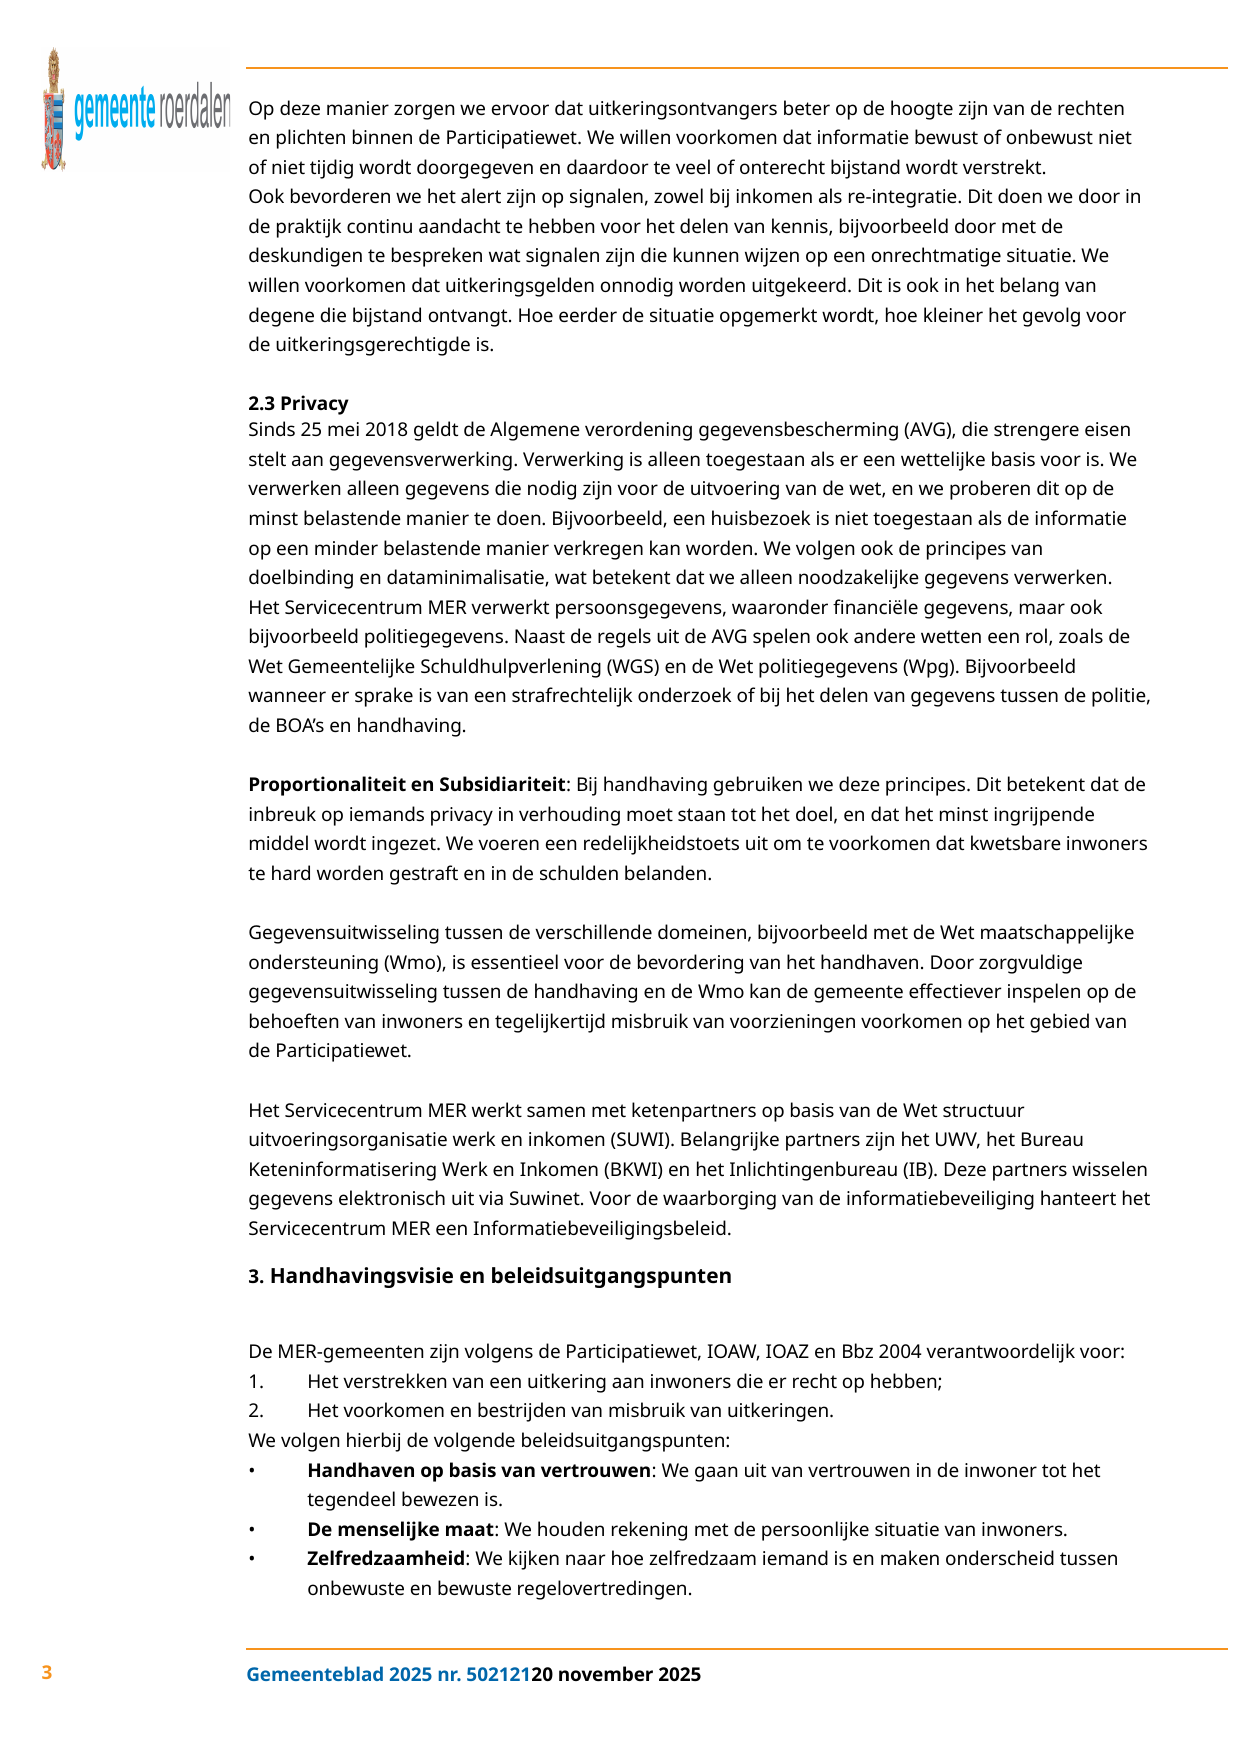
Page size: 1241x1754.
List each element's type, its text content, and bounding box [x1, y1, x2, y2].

text Op deze manier zorgen we ervoor dat uitkeringsontvangers beter op de hoogte zijn van de rechten en plichten binnen de Participatiewet. We willen voorkomen dat informatie bewust of onbewust niet of niet tijdig wordt doorgegeven en daardoor te veel of onterecht bijstand wordt verstrekt. [248, 95, 1152, 180]
text 2.3 Privacy [248, 391, 1152, 416]
text Sinds 25 mei 2018 geldt de Algemene verordening gegevensbescherming (AVG), die strengere eisen stelt aan gegevensverwerking. Verwerking is alleen toegestaan als er een wettelijke basis voor is. We verwerken alleen gegevens die nodig zijn voor de uitvoering van de wet, en we proberen dit op de minst belastende manier te doen. Bijvoorbeeld, een huisbezoek is niet toegestaan als de informatie op een minder belastende manier verkregen kan worden. We volgen ook de principes van doelbinding en dataminimalisatie, wat betekent dat we alleen noodzakelijke gegevens verwerken. [248, 416, 1152, 590]
text Ook bevorderen we het alert zijn op signalen, zowel bij inkomen als re-integratie. Dit doen we door in de praktijk continu aandacht te hebben voor het delen van kennis, bijvoorbeeld door met de deskundigen te bespreken wat signalen zijn die kunnen wijzen op een onrechtmatige situatie. We willen voorkomen dat uitkeringsgelden onnodig worden uitgekeerd. Dit is ook in het belang van degene die bijstand ontvangt. Hoe eerder de situatie opgemerkt wordt, hoe kleiner het gevolg voor de uitkeringsgerechtigde is. [248, 183, 1152, 357]
picture [41, 47, 231, 172]
text De MER-gemeenten zijn volgens de Participatiewet, IOAW, IOAZ en Bbz 2004 verantwoordelijk voor: [248, 1338, 1152, 1364]
text Het Servicecentrum MER werkt samen met ketenpartners op basis van de Wet structuur uitvoeringsorganisatie werk en inkomen (SUWI). Belangrijke partners zijn het UWV, het Bureau Keteninformatisering Werk en Inkomen (BKWI) en het Inlichtingenbureau (IB). Deze partners wisselen gegevens elektronisch uit via Suwinet. Voor de waarborging van de informatiebeveiliging hanteert het Servicecentrum MER een Informatiebeveiligingsbeleid. [248, 1097, 1152, 1241]
list Handhaven op basis van vertrouwen: We gaan uit van vertrouwen in de inwoner tot het tegendeel bewezen is. [248, 1457, 1152, 1512]
list De menselijke maat: We houden rekening met de persoonlijke situatie van inwoners. [248, 1516, 1152, 1542]
list Zelfredzaamheid: We kijken naar hoe zelfredzaam iemand is en maken onderscheid tussen onbewuste en bewuste regelovertredingen. [248, 1546, 1152, 1601]
list Het verstrekken van een uitkering aan inwoners die er recht op hebben; [248, 1368, 1152, 1394]
text Gegevensuitwisseling tussen de verschillende domeinen, bijvoorbeeld met de Wet maatschappelijke ondersteuning (Wmo), is essentieel voor de bevordering van het handhaven. Door zorgvuldige gegevensuitwisseling tussen de handhaving en de Wmo kan de gemeente effectiever inspelen op de behoeften van inwoners en tegelijkertijd misbruik van voorzieningen voorkomen op het gebied van de Participatiewet. [248, 919, 1152, 1063]
text Het Servicecentrum MER verwerkt persoonsgegevens, waaronder financiële gegevens, maar ook bijvoorbeeld politiegegevens. Naast de regels uit de AVG spelen ook andere wetten een rol, zoals de Wet Gemeentelijke Schuldhulpverlening (WGS) en de Wet politiegegevens (Wpg). Bijvoorbeeld wanneer er sprake is van een strafrechtelijk onderzoek of bij het delen van gegevens tussen de politie, de BOA’s en handhaving. [248, 594, 1152, 738]
text We volgen hierbij de volgende beleidsuitgangspunten: [248, 1427, 1152, 1453]
text Proportionaliteit en Subsidiariteit: Bij handhaving gebruiken we deze principes. Dit betekent dat de inbreuk op iemands privacy in verhouding moet staan tot het doel, en dat het minst ingrijpende middel wordt ingezet. We voeren een redelijkheidstoets uit om te voorkomen dat kwetsbare inwoners te hard worden gestraft en in de schulden belanden. [248, 771, 1152, 886]
list Het voorkomen en bestrijden van misbruik van uitkeringen. [248, 1398, 1152, 1423]
text 3. Handhavingsvisie en beleidsuitgangspunten [248, 1261, 1152, 1289]
